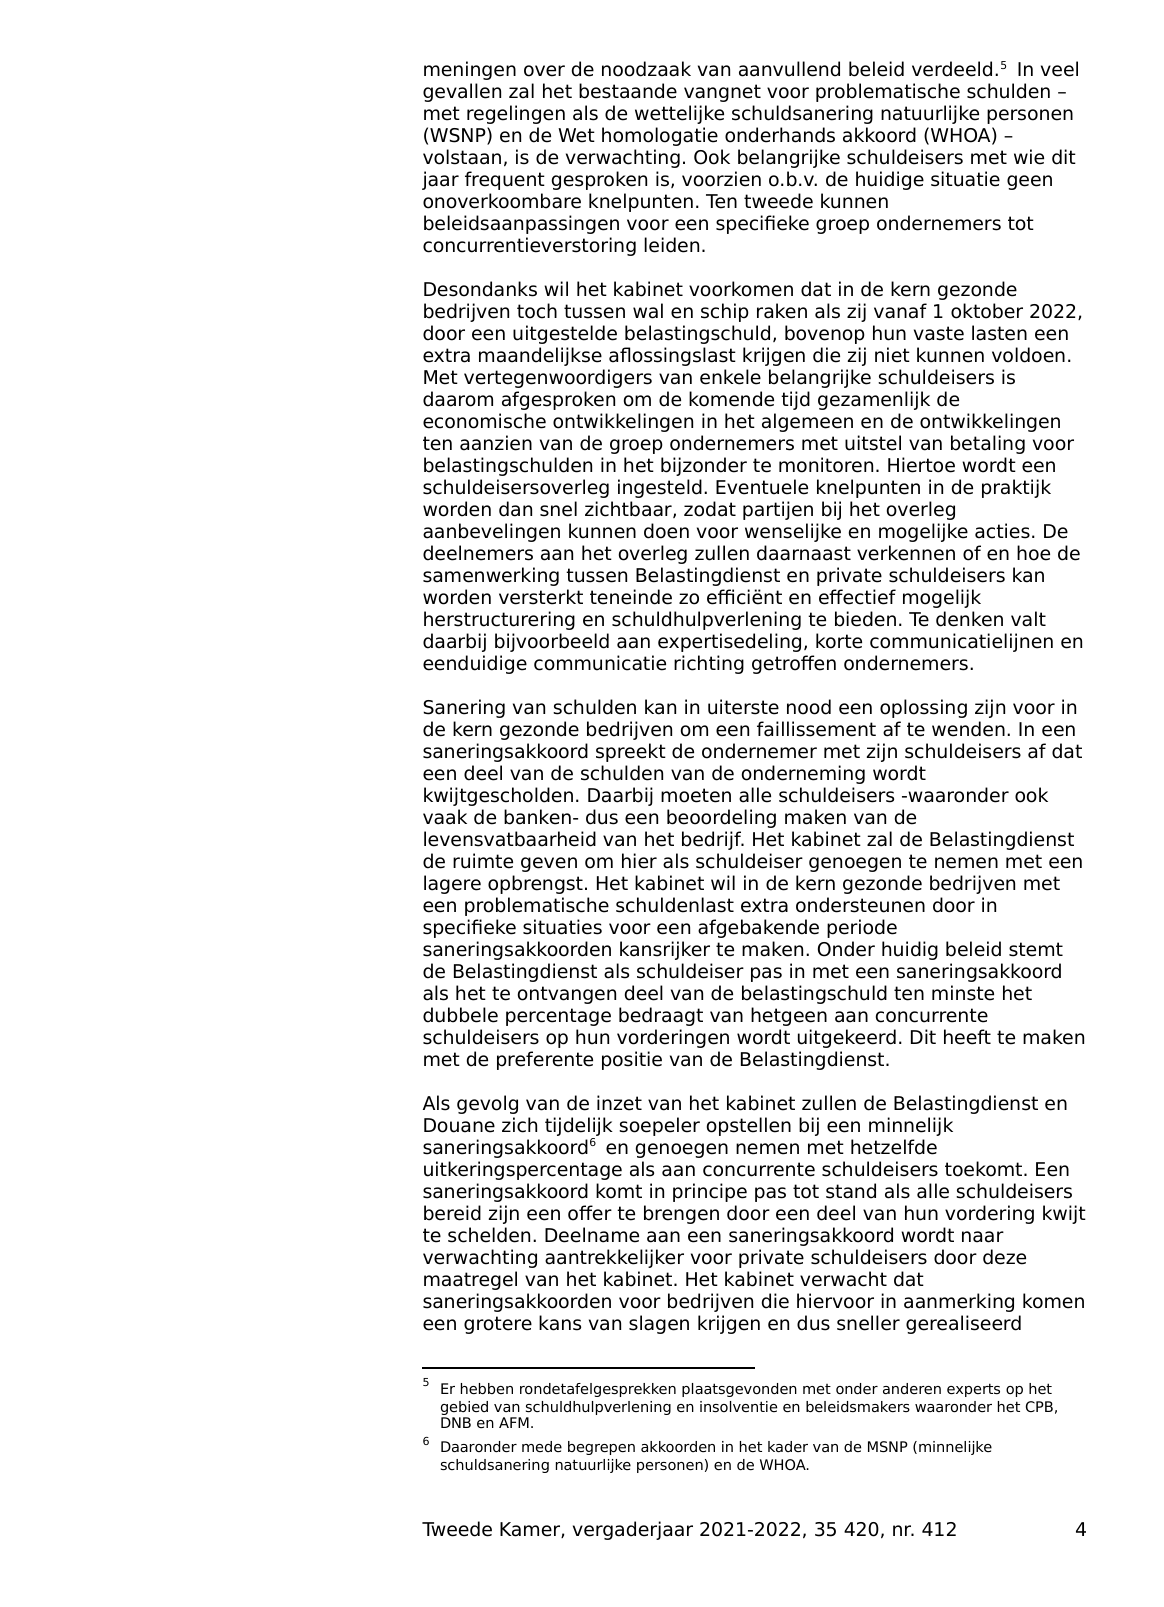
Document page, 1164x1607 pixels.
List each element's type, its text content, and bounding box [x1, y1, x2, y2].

text meningen over de noodzaak van aanvullend beleid verdeeld. In veel gevallen zal het bestaande vangnet voor problematische schulden – met regelingen als de wettelijke schuldsanering natuurlijke personen (WSNP) en de Wet homologatie onderhands akkoord (WHOA) – volstaan, is de verwachting. Ook belangrijke schuldeisers met wie dit jaar frequent gesproken is, voorzien o.b.v. de huidige situatie geen onoverkoombare knelpunten. Ten tweede kunnen beleidsaanpassingen voor een specifieke groep ondernemers tot concurrentieverstoring leiden. [422, 59, 1087, 257]
text Daaronder mede begrepen akkoorden in het kader van de MSNP (minnelijke schuldsanering natuurlijke personen) en de WHOA. [422, 1435, 1087, 1474]
text Als gevolg van de inzet van het kabinet zullen de Belastingdienst en Douane zich tijdelijk soepeler opstellen bij een minnelijk saneringsakkoord en genoegen nemen met hetzelfde uitkeringspercentage als aan concurrente schuldeisers toekomt. Een saneringsakkoord komt in principe pas tot stand als alle schuldeisers bereid zijn een offer te brengen door een deel van hun vordering kwijt te schelden. Deelname aan een saneringsakkoord wordt naar verwachting aantrekkelijker voor private schuldeisers door deze maatregel van het kabinet. Het kabinet verwacht dat saneringsakkoorden voor bedrijven die hiervoor in aanmerking komen een grotere kans van slagen krijgen en dus sneller gerealiseerd [422, 1093, 1087, 1334]
text Desondanks wil het kabinet voorkomen dat in de kern gezonde bedrijven toch tussen wal en schip raken als zij vanaf 1 oktober 2022, door een uitgestelde belastingschuld, bovenop hun vaste lasten een extra maandelijkse aflossingslast krijgen die zij niet kunnen voldoen. Met vertegenwoordigers van enkele belangrijke schuldeisers is daarom afgesproken om de komende tijd gezamenlijk de economische ontwikkelingen in het algemeen en de ontwikkelingen ten aanzien van de groep ondernemers met uitstel van betaling voor belastingschulden in het bijzonder te monitoren. Hiertoe wordt een schuldeisersoverleg ingesteld. Eventuele knelpunten in de praktijk worden dan snel zichtbaar, zodat partijen bij het overleg aanbevelingen kunnen doen voor wenselijke en mogelijke acties. De deelnemers aan het overleg zullen daarnaast verkennen of en hoe de samenwerking tussen Belastingdienst en private schuldeisers kan worden versterkt teneinde zo efficiënt en effectief mogelijk herstructurering en schuldhulpverlening te bieden. Te denken valt daarbij bijvoorbeeld aan expertisedeling, korte communicatielijnen en eenduidige communicatie richting getroffen ondernemers. [422, 279, 1087, 675]
text Er hebben rondetafelgesprekken plaatsgevonden met onder anderen experts op het gebied van schuldhulpverlening en insolventie en beleidsmakers waaronder het CPB, DNB en AFM. [422, 1377, 1087, 1432]
text Sanering van schulden kan in uiterste nood een oplossing zijn voor in de kern gezonde bedrijven om een faillissement af te wenden. In een saneringsakkoord spreekt de ondernemer met zijn schuldeisers af dat een deel van de schulden van de onderneming wordt kwijtgescholden. Daarbij moeten alle schuldeisers -waaronder ook vaak de banken- dus een beoordeling maken van de levensvatbaarheid van het bedrijf. Het kabinet zal de Belastingdienst de ruimte geven om hier als schuldeiser genoegen te nemen met een lagere opbrengst. Het kabinet wil in de kern gezonde bedrijven met een problematische schuldenlast extra ondersteunen door in specifieke situaties voor een afgebakende periode saneringsakkoorden kansrijker te maken. Onder huidig beleid stemt de Belastingdienst als schuldeiser pas in met een saneringsakkoord als het te ontvangen deel van de belastingschuld ten minste het dubbele percentage bedraagt van hetgeen aan concurrente schuldeisers op hun vorderingen wordt uitgekeerd. Dit heeft te maken met de preferente positie van de Belastingdienst. [422, 697, 1087, 1071]
